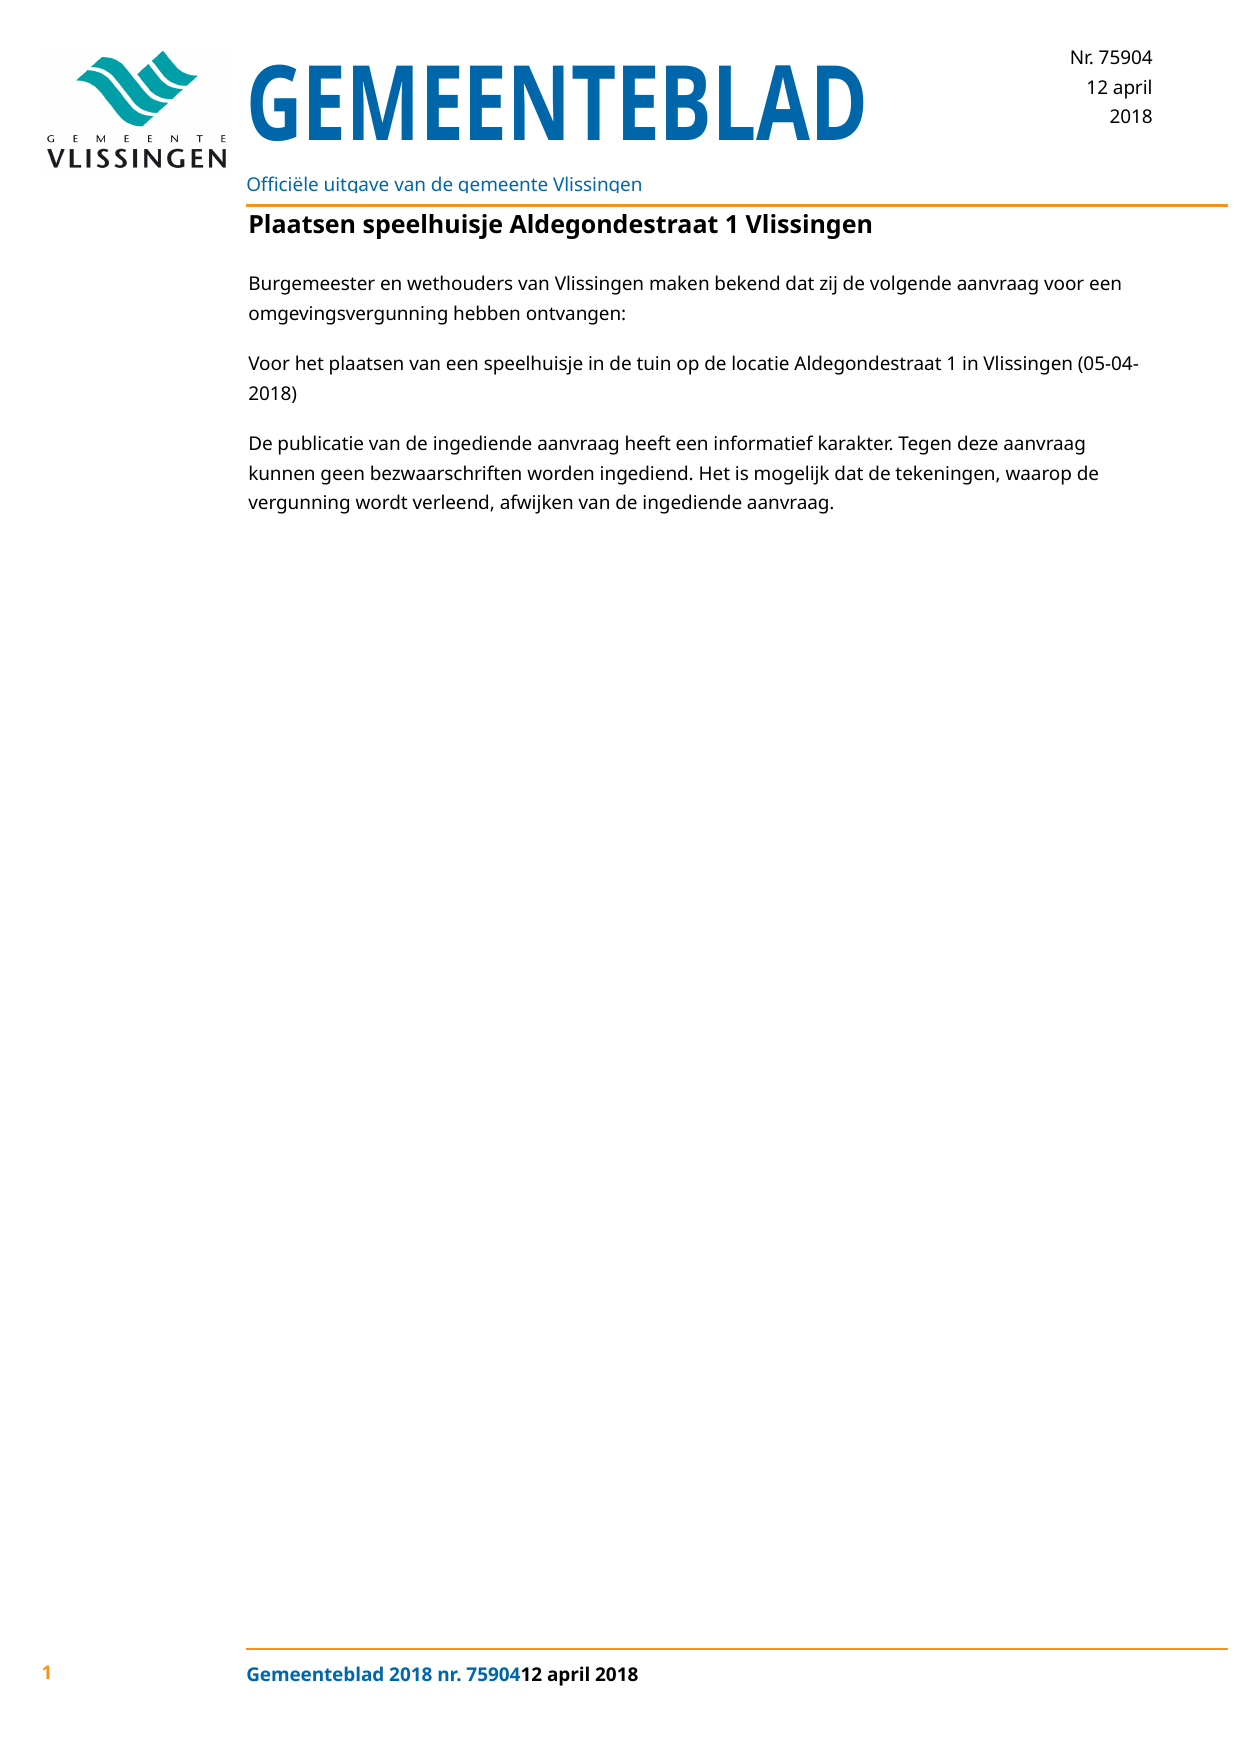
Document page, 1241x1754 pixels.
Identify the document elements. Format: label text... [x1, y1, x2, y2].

text Voor het plaatsen van een speelhuisje in de tuin op de locatie Aldegondestraat 1 in Vlissingen (05-04-2018) [248, 350, 1152, 406]
text Burgemeester en wethouders van Vlissingen maken bekend dat zij de volgende aanvraag voor een omgevingsvergunning hebben ontvangen: [248, 270, 1152, 326]
text Plaatsen speelhuisje Aldegondestraat 1 Vlissingen [248, 207, 1152, 241]
picture [41, 47, 231, 172]
text De publicatie van de ingediende aanvraag heeft een informatief karakter. Tegen deze aanvraag kunnen geen bezwaarschriften worden ingediend. Het is mogelijk dat de tekeningen, waarop de vergunning wordt verleend, afwijken van de ingediende aanvraag. [248, 430, 1152, 515]
